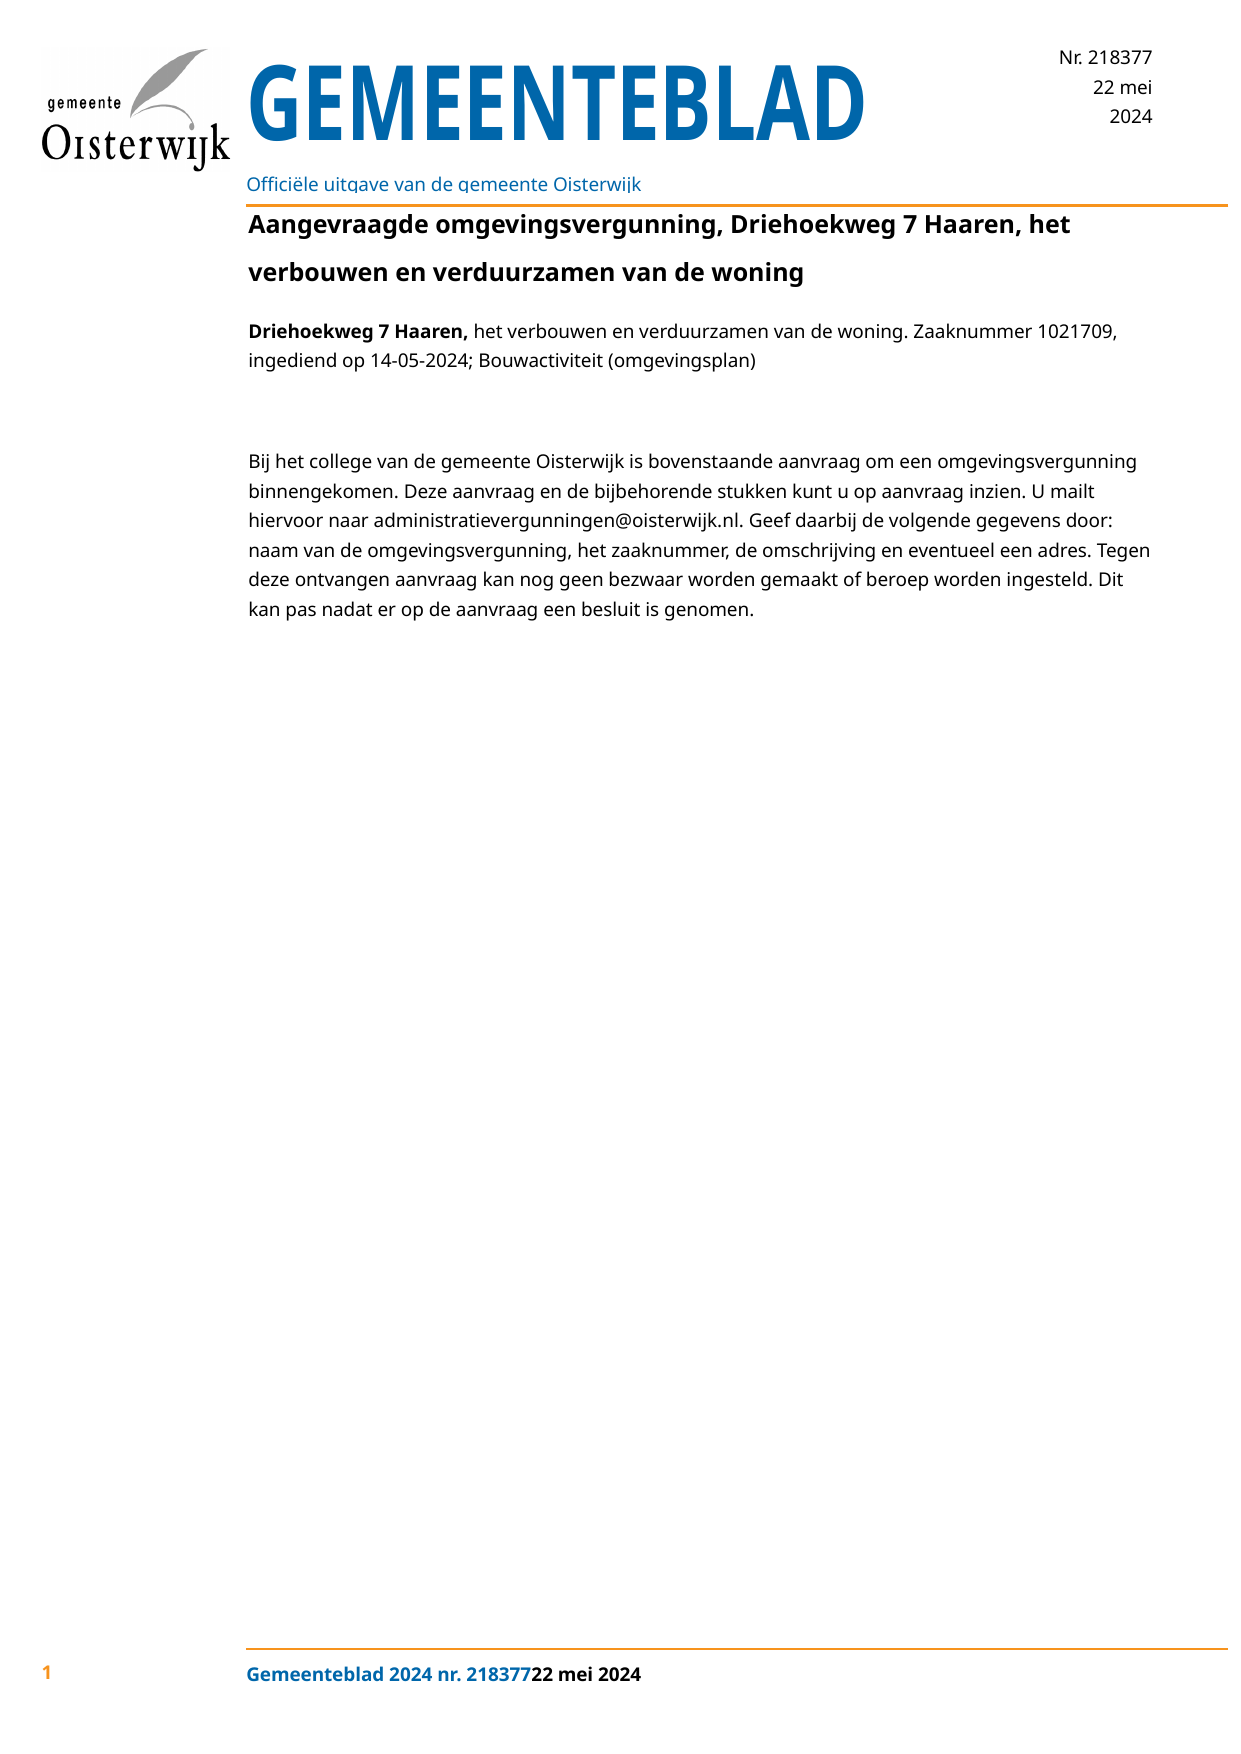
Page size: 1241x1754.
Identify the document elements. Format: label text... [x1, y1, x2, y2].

text Aangevraagde omgevingsvergunning, Driehoekweg 7 Haaren, het verbouwen en verduurzamen van de woning [248, 207, 1152, 288]
text Bij het college van de gemeente Oisterwijk is bovenstaande aanvraag om een omgevingsvergunning binnengekomen. Deze aanvraag en de bijbehorende stukken kunt u op aanvraag inzien. U mailt hiervoor naar administratievergunningen@oisterwijk.nl. Geef daarbij de volgende gegevens door: naam van de omgevingsvergunning, het zaaknummer, de omschrijving en eventueel een adres. Tegen deze ontvangen aanvraag kan nog geen bezwaar worden gemaakt of beroep worden ingesteld. Dit kan pas nadat er op de aanvraag een besluit is genomen. [248, 448, 1152, 622]
text Driehoekweg 7 Haaren, het verbouwen en verduurzamen van de woning. Zaaknummer 1021709, ingediend op 14-05-2024; Bouwactiviteit (omgevingsplan) [248, 318, 1152, 373]
picture [41, 47, 231, 172]
